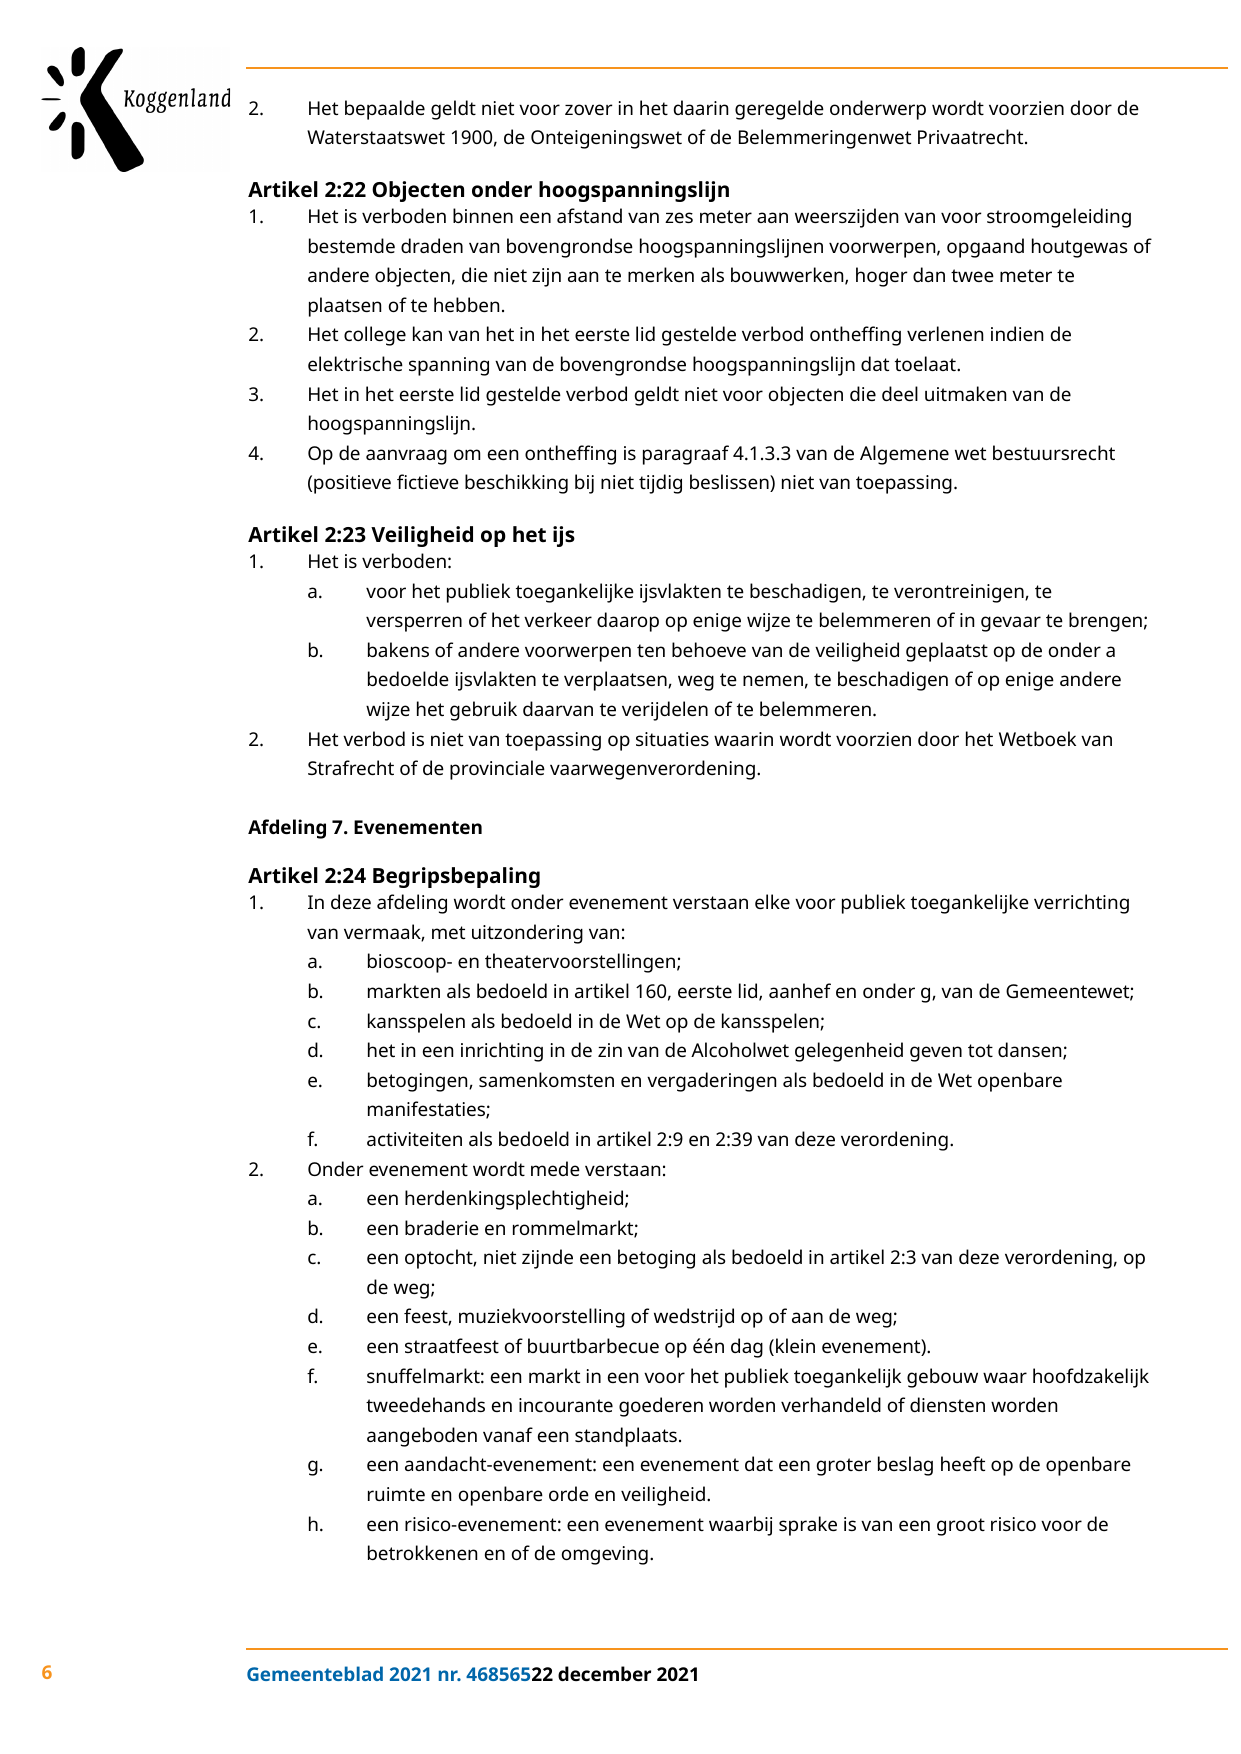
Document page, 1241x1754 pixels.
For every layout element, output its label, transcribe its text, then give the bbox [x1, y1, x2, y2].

list Het is verboden: [248, 548, 1152, 574]
list een straatfeest of buurtbarbecue op één dag (klein evenement). [307, 1333, 1152, 1359]
list een risico-evenement: een evenement waarbij sprake is van een groot risico voor de betrokkenen en of de omgeving. [307, 1511, 1152, 1566]
list een feest, muziekvoorstelling of wedstrijd op of aan de weg; [307, 1304, 1152, 1329]
list een braderie en rommelmarkt; [307, 1215, 1152, 1241]
list het in een inrichting in de zin van de Alcoholwet gelegenheid geven tot dansen; [307, 1037, 1152, 1063]
list bioscoop- en theatervoorstellingen; [307, 949, 1152, 974]
text Artikel 2:23 Veiligheid op het ijs [248, 520, 1152, 548]
list kansspelen als bedoeld in de Wet op de kansspelen; [307, 1008, 1152, 1034]
list een aandacht-evenement: een evenement dat een groter beslag heeft op de openbare ruimte en openbare orde en veiligheid. [307, 1452, 1152, 1507]
list voor het publiek toegankelijke ijsvlakten te beschadigen, te verontreinigen, te versperren of het verkeer daarop op enige wijze te belemmeren of in gevaar te brengen; [307, 578, 1152, 633]
list snuffelmarkt: een markt in een voor het publiek toegankelijk gebouw waar hoofdzakelijk tweedehands en incourante goederen worden verhandeld of diensten worden aangeboden vanaf een standplaats. [307, 1363, 1152, 1448]
picture [41, 47, 231, 172]
list Het college kan van het in het eerste lid gestelde verbod ontheffing verlenen indien de elektrische spanning van de bovengrondse hoogspanningslijn dat toelaat. [248, 322, 1152, 377]
list In deze afdeling wordt onder evenement verstaan elke voor publiek toegankelijke verrichting van vermaak, met uitzondering van: [248, 889, 1152, 945]
list activiteiten als bedoeld in artikel 2:9 en 2:39 van deze verordening. [307, 1126, 1152, 1152]
list een herdenkingsplechtigheid; [307, 1185, 1152, 1211]
list betogingen, samenkomsten en vergaderingen als bedoeld in de Wet openbare manifestaties; [307, 1067, 1152, 1122]
list Op de aanvraag om een ontheffing is paragraaf 4.1.3.3 van de Algemene wet bestuursrecht (positieve fictieve beschikking bij niet tijdig beslissen) niet van toepassing. [248, 440, 1152, 495]
text Artikel 2:24 Begripsbepaling [248, 861, 1152, 889]
list een optocht, niet zijnde een betoging als bedoeld in artikel 2:3 van deze verordening, op de weg; [307, 1244, 1152, 1300]
list markten als bedoeld in artikel 160, eerste lid, aanhef en onder g, van de Gemeentewet; [307, 978, 1152, 1004]
list Onder evenement wordt mede verstaan: [248, 1156, 1152, 1182]
list Het verbod is niet van toepassing op situaties waarin wordt voorzien door het Wetboek van Strafrecht of de provinciale vaarwegenverordening. [248, 726, 1152, 781]
list Het in het eerste lid gestelde verbod geldt niet voor objecten die deel uitmaken van de hoogspanningslijn. [248, 381, 1152, 436]
list bakens of andere voorwerpen ten behoeve van de veiligheid geplaatst op de onder a bedoelde ijsvlakten te verplaatsen, weg te nemen, te beschadigen of op enige andere wijze het gebruik daarvan te verijdelen of te belemmeren. [307, 637, 1152, 722]
text Afdeling 7. Evenementen [248, 814, 1152, 840]
list Het bepaalde geldt niet voor zover in het daarin geregelde onderwerp wordt voorzien door de Waterstaatswet 1900, de Onteigeningswet of de Belemmeringenwet Privaatrecht. [248, 95, 1152, 150]
list Het is verboden binnen een afstand van zes meter aan weerszijden van voor stroomgeleiding bestemde draden van bovengrondse hoogspanningslijnen voorwerpen, opgaand houtgewas of andere objecten, die niet zijn aan te merken als bouwwerken, hoger dan twee meter te plaatsen of te hebben. [248, 203, 1152, 318]
text Artikel 2:22 Objecten onder hoogspanningslijn [248, 175, 1152, 203]
